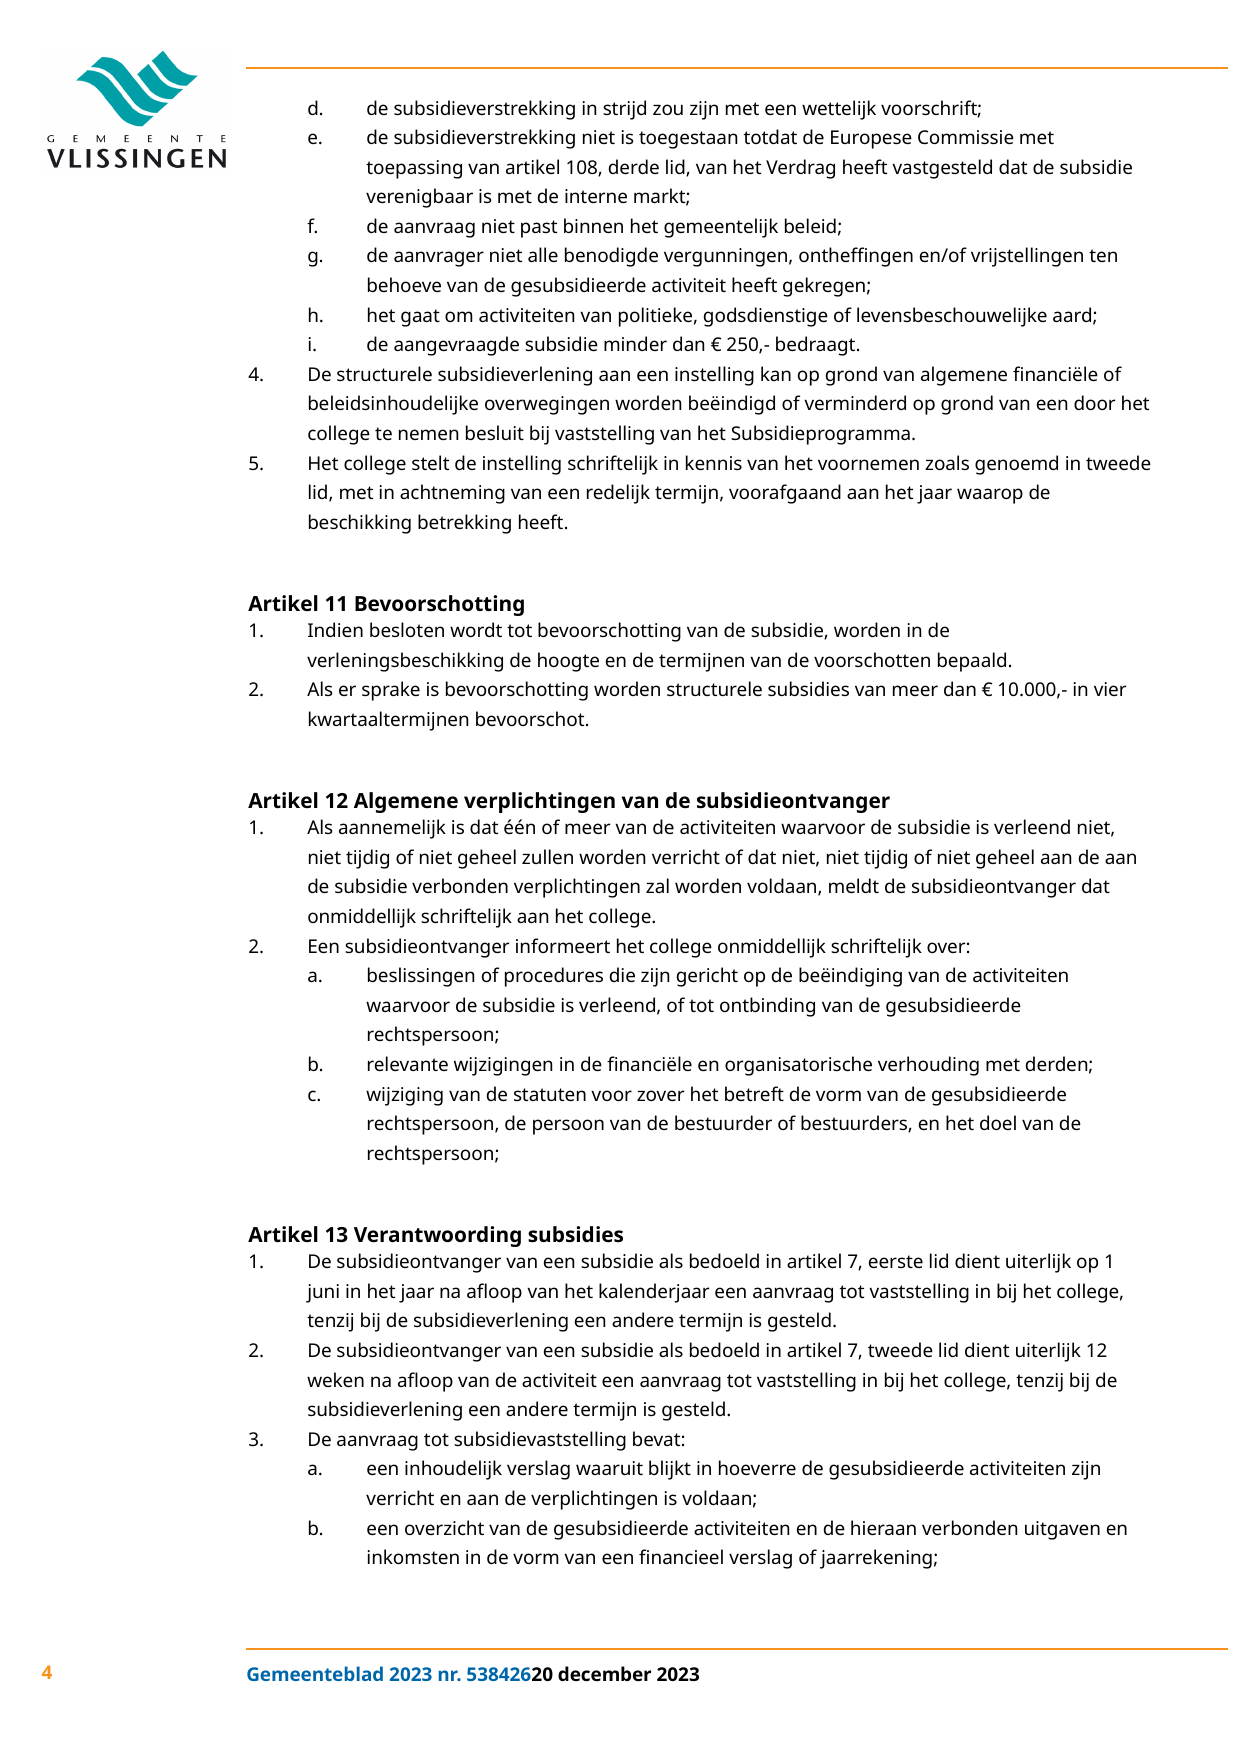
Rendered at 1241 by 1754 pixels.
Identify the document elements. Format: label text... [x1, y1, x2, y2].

list de aanvrager niet alle benodigde vergunningen, ontheffingen en/of vrijstellingen ten behoeve van de gesubsidieerde activiteit heeft gekregen; [307, 243, 1152, 298]
list De subsidieontvanger van een subsidie als bedoeld in artikel 7, tweede lid dient uiterlijk 12 weken na afloop van de activiteit een aanvraag tot vaststelling in bij het college, tenzij bij de subsidieverlening een andere termijn is gesteld. [248, 1337, 1152, 1422]
list de subsidieverstrekking in strijd zou zijn met een wettelijk voorschrift; [307, 95, 1152, 121]
list de aanvraag niet past binnen het gemeentelijk beleid; [307, 213, 1152, 239]
list De subsidieontvanger van een subsidie als bedoeld in artikel 7, eerste lid dient uiterlijk op 1 juni in het jaar na afloop van het kalenderjaar een aanvraag tot vaststelling in bij het college, tenzij bij de subsidieverlening een andere termijn is gesteld. [248, 1248, 1152, 1333]
picture [41, 47, 231, 172]
list de subsidieverstrekking niet is toegestaan totdat de Europese Commissie met toepassing van artikel 108, derde lid, van het Verdrag heeft vastgesteld dat de subsidie verenigbaar is met de interne markt; [307, 124, 1152, 209]
text Artikel 13 Verantwoording subsidies [248, 1220, 1152, 1248]
list de aangevraagde subsidie minder dan € 250,- bedraagt. [307, 331, 1152, 357]
list Als aannemelijk is dat één of meer van de activiteiten waarvoor de subsidie is verleend niet, niet tijdig of niet geheel zullen worden verricht of dat niet, niet tijdig of niet geheel aan de aan de subsidie verbonden verplichtingen zal worden voldaan, meldt de subsidieontvanger dat onmiddellijk schriftelijk aan het college. [248, 814, 1152, 929]
list De structurele subsidieverlening aan een instelling kan op grond van algemene financiële of beleidsinhoudelijke overwegingen worden beëindigd of verminderd op grond van een door het college te nemen besluit bij vaststelling van het Subsidieprogramma. [248, 361, 1152, 446]
list het gaat om activiteiten van politieke, godsdienstige of levensbeschouwelijke aard; [307, 302, 1152, 328]
list beslissingen of procedures die zijn gericht op de beëindiging van de activiteiten waarvoor de subsidie is verleend, of tot ontbinding van de gesubsidieerde rechtspersoon; [307, 962, 1152, 1047]
list Een subsidieontvanger informeert het college onmiddellijk schriftelijk over: [248, 933, 1152, 959]
list wijziging van de statuten voor zover het betreft de vorm van de gesubsidieerde rechtspersoon, de persoon van de bestuurder of bestuurders, en het doel van de rechtspersoon; [307, 1081, 1152, 1166]
list een inhoudelijk verslag waaruit blijkt in hoeverre de gesubsidieerde activiteiten zijn verricht en aan de verplichtingen is voldaan; [307, 1456, 1152, 1511]
list relevante wijzigingen in de financiële en organisatorische verhouding met derden; [307, 1051, 1152, 1077]
text Artikel 12 Algemene verplichtingen van de subsidieontvanger [248, 786, 1152, 814]
list De aanvraag tot subsidievaststelling bevat: [248, 1426, 1152, 1452]
text Artikel 11 Bevoorschotting [248, 589, 1152, 617]
list Indien besloten wordt tot bevoorschotting van de subsidie, worden in de verleningsbeschikking de hoogte en de termijnen van de voorschotten bepaald. [248, 617, 1152, 673]
list een overzicht van de gesubsidieerde activiteiten en de hieraan verbonden uitgaven en inkomsten in de vorm van een financieel verslag of jaarrekening; [307, 1515, 1152, 1570]
list Als er sprake is bevoorschotting worden structurele subsidies van meer dan € 10.000,- in vier kwartaaltermijnen bevoorschot. [248, 677, 1152, 732]
list Het college stelt de instelling schriftelijk in kennis van het voornemen zoals genoemd in tweede lid, met in achtneming van een redelijk termijn, voorafgaand aan het jaar waarop de beschikking betrekking heeft. [248, 450, 1152, 535]
